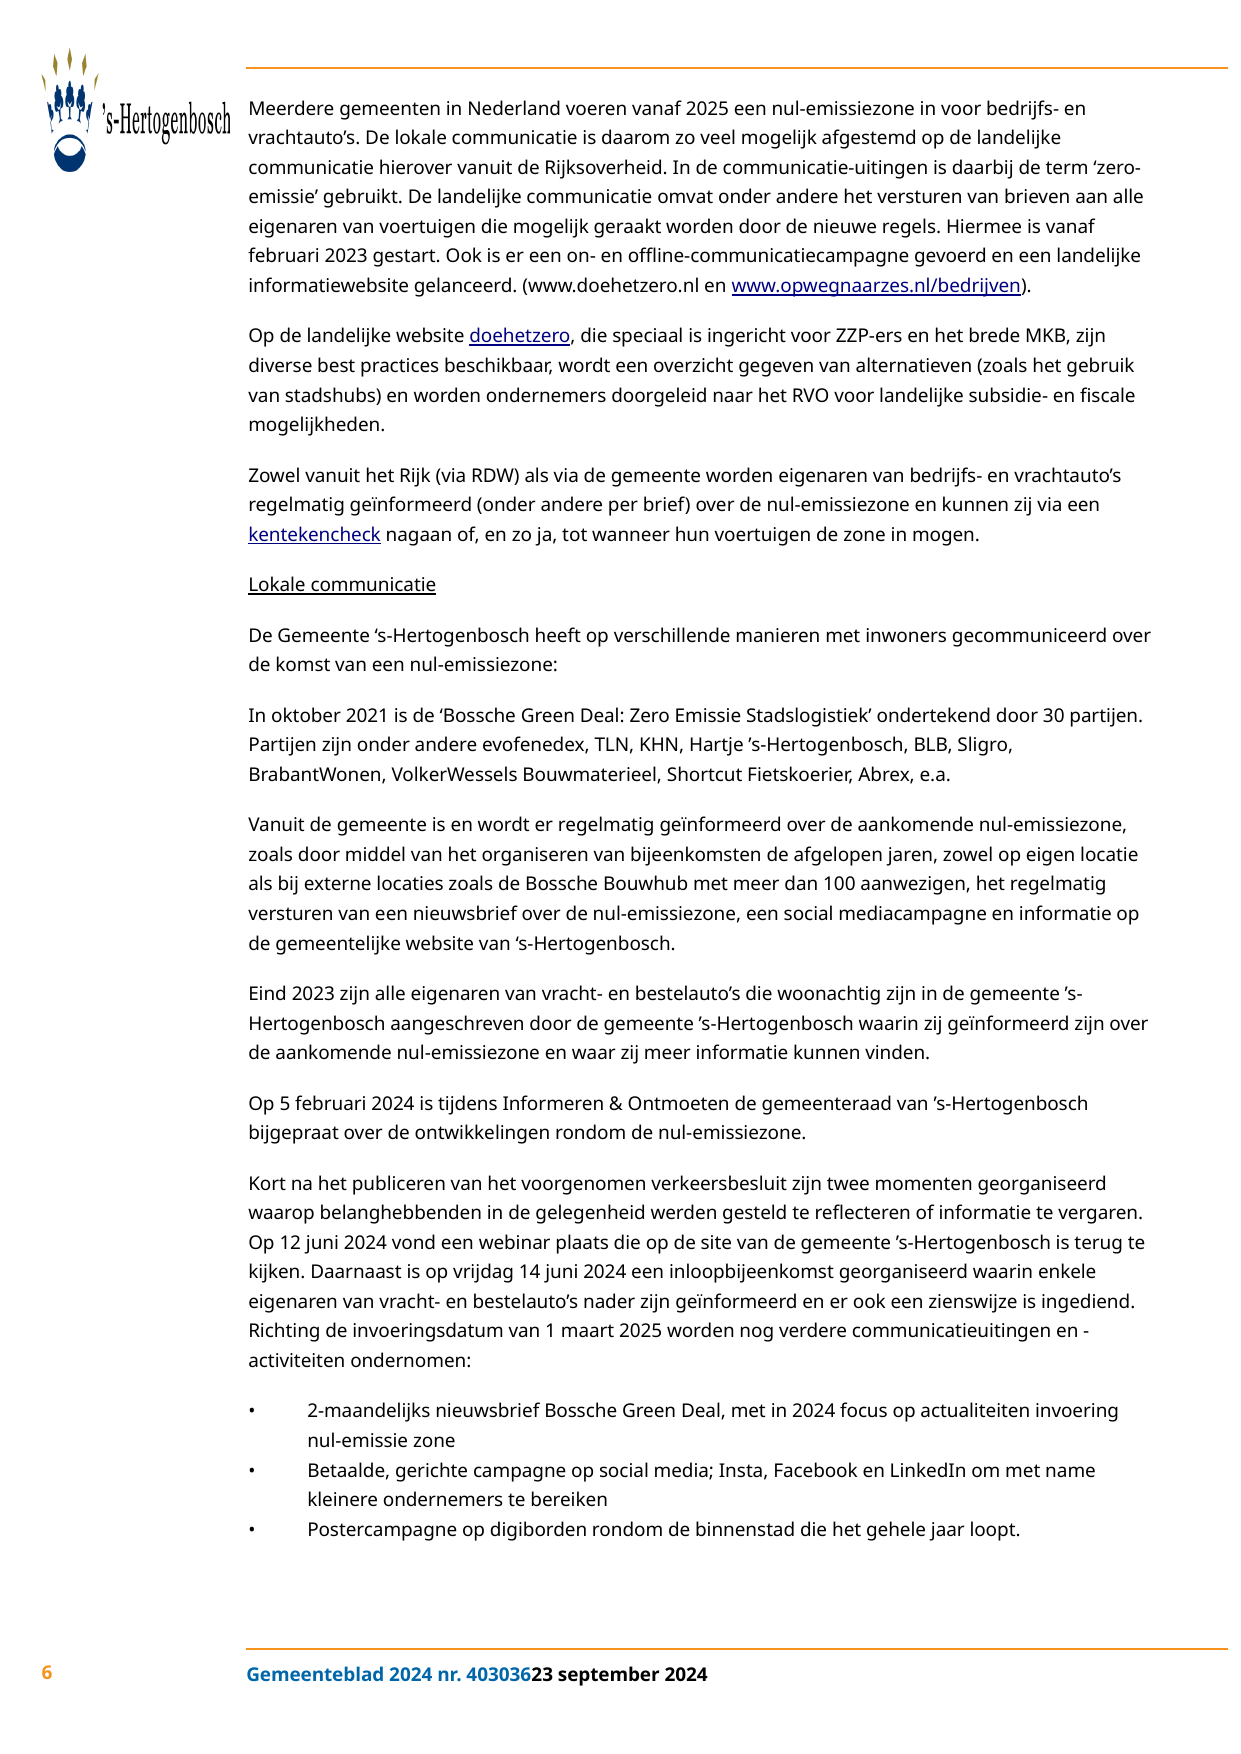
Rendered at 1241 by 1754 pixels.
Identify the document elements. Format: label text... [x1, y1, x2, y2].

list Postercampagne op digiborden rondom de binnenstad die het gehele jaar loopt. [248, 1516, 1152, 1542]
list Betaalde, gerichte campagne op social media; Insta, Facebook en LinkedIn om met name kleinere ondernemers te bereiken [248, 1457, 1152, 1512]
text Vanuit de gemeente is en wordt er regelmatig geïnformeerd over de aankomende nul-emissiezone, zoals door middel van het organiseren van bijeenkomsten de afgelopen jaren, zowel op eigen locatie als bij externe locaties zoals de Bossche Bouwhub met meer dan 100 aanwezigen, het regelmatig versturen van een nieuwsbrief over de nul-emissiezone, een social mediacampagne en informatie op de gemeentelijke website van ‘s-Hertogenbosch. [248, 811, 1152, 956]
text Eind 2023 zijn alle eigenaren van vracht- en bestelauto’s die woonachtig zijn in de gemeente ’s-Hertogenbosch aangeschreven door de gemeente ’s-Hertogenbosch waarin zij geïnformeerd zijn over de aankomende nul-emissiezone en waar zij meer informatie kunnen vinden. [248, 980, 1152, 1065]
text Kort na het publiceren van het voorgenomen verkeersbesluit zijn twee momenten georganiseerd waarop belanghebbenden in de gelegenheid werden gesteld te reflecteren of informatie te vergaren. Op 12 juni 2024 vond een webinar plaats die op de site van de gemeente ’s-Hertogenbosch is terug te kijken. Daarnaast is op vrijdag 14 juni 2024 een inloopbijeenkomst georganiseerd waarin enkele eigenaren van vracht- en bestelauto’s nader zijn geïnformeerd en er ook een zienswijze is ingediend. Richting de invoeringsdatum van 1 maart 2025 worden nog verdere communicatieuitingen en -activiteiten ondernomen: [248, 1170, 1152, 1373]
text Lokale communicatie [248, 571, 1152, 597]
text De Gemeente ‘s-Hertogenbosch heeft op verschillende manieren met inwoners gecommuniceerd over de komst van een nul-emissiezone: [248, 622, 1152, 677]
picture [41, 47, 231, 172]
text Op de landelijke website doehetzero, die speciaal is ingericht voor ZZP-ers en het brede MKB, zijn diverse best practices beschikbaar, wordt een overzicht gegeven van alternatieven (zoals het gebruik van stadshubs) en worden ondernemers doorgeleid naar het RVO voor landelijke subsidie- en fiscale mogelijkheden. [248, 323, 1152, 437]
text Meerdere gemeenten in Nederland voeren vanaf 2025 een nul-emissiezone in voor bedrijfs- en vrachtauto’s. De lokale communicatie is daarom zo veel mogelijk afgestemd op de landelijke communicatie hierover vanuit de Rijksoverheid. In de communicatie-uitingen is daarbij de term ‘zero-emissie’ gebruikt. De landelijke communicatie omvat onder andere het versturen van brieven aan alle eigenaren van voertuigen die mogelijk geraakt worden door de nieuwe regels. Hiermee is vanaf februari 2023 gestart. Ook is er een on- en offline-communicatiecampagne gevoerd en een landelijke informatiewebsite gelanceerd. (www.doehetzero.nl en www.opwegnaarzes.nl/bedrijven). [248, 95, 1152, 298]
text In oktober 2021 is de ‘Bossche Green Deal: Zero Emissie Stadslogistiek’ ondertekend door 30 partijen. Partijen zijn onder andere evofenedex, TLN, KHN, Hartje ’s-Hertogenbosch, BLB, Sligro, BrabantWonen, VolkerWessels Bouwmaterieel, Shortcut Fietskoerier, Abrex, e.a. [248, 702, 1152, 787]
list 2-maandelijks nieuwsbrief Bossche Green Deal, met in 2024 focus op actualiteiten invoering nul-emissie zone [248, 1398, 1152, 1453]
text Zowel vanuit het Rijk (via RDW) als via de gemeente worden eigenaren van bedrijfs- en vrachtauto’s regelmatig geïnformeerd (onder andere per brief) over de nul-emissiezone en kunnen zij via een kentekencheck nagaan of, en zo ja, tot wanneer hun voertuigen de zone in mogen. [248, 462, 1152, 547]
text Op 5 februari 2024 is tijdens Informeren & Ontmoeten de gemeenteraad van ’s-Hertogenbosch bijgepraat over de ontwikkelingen rondom de nul-emissiezone. [248, 1090, 1152, 1145]
